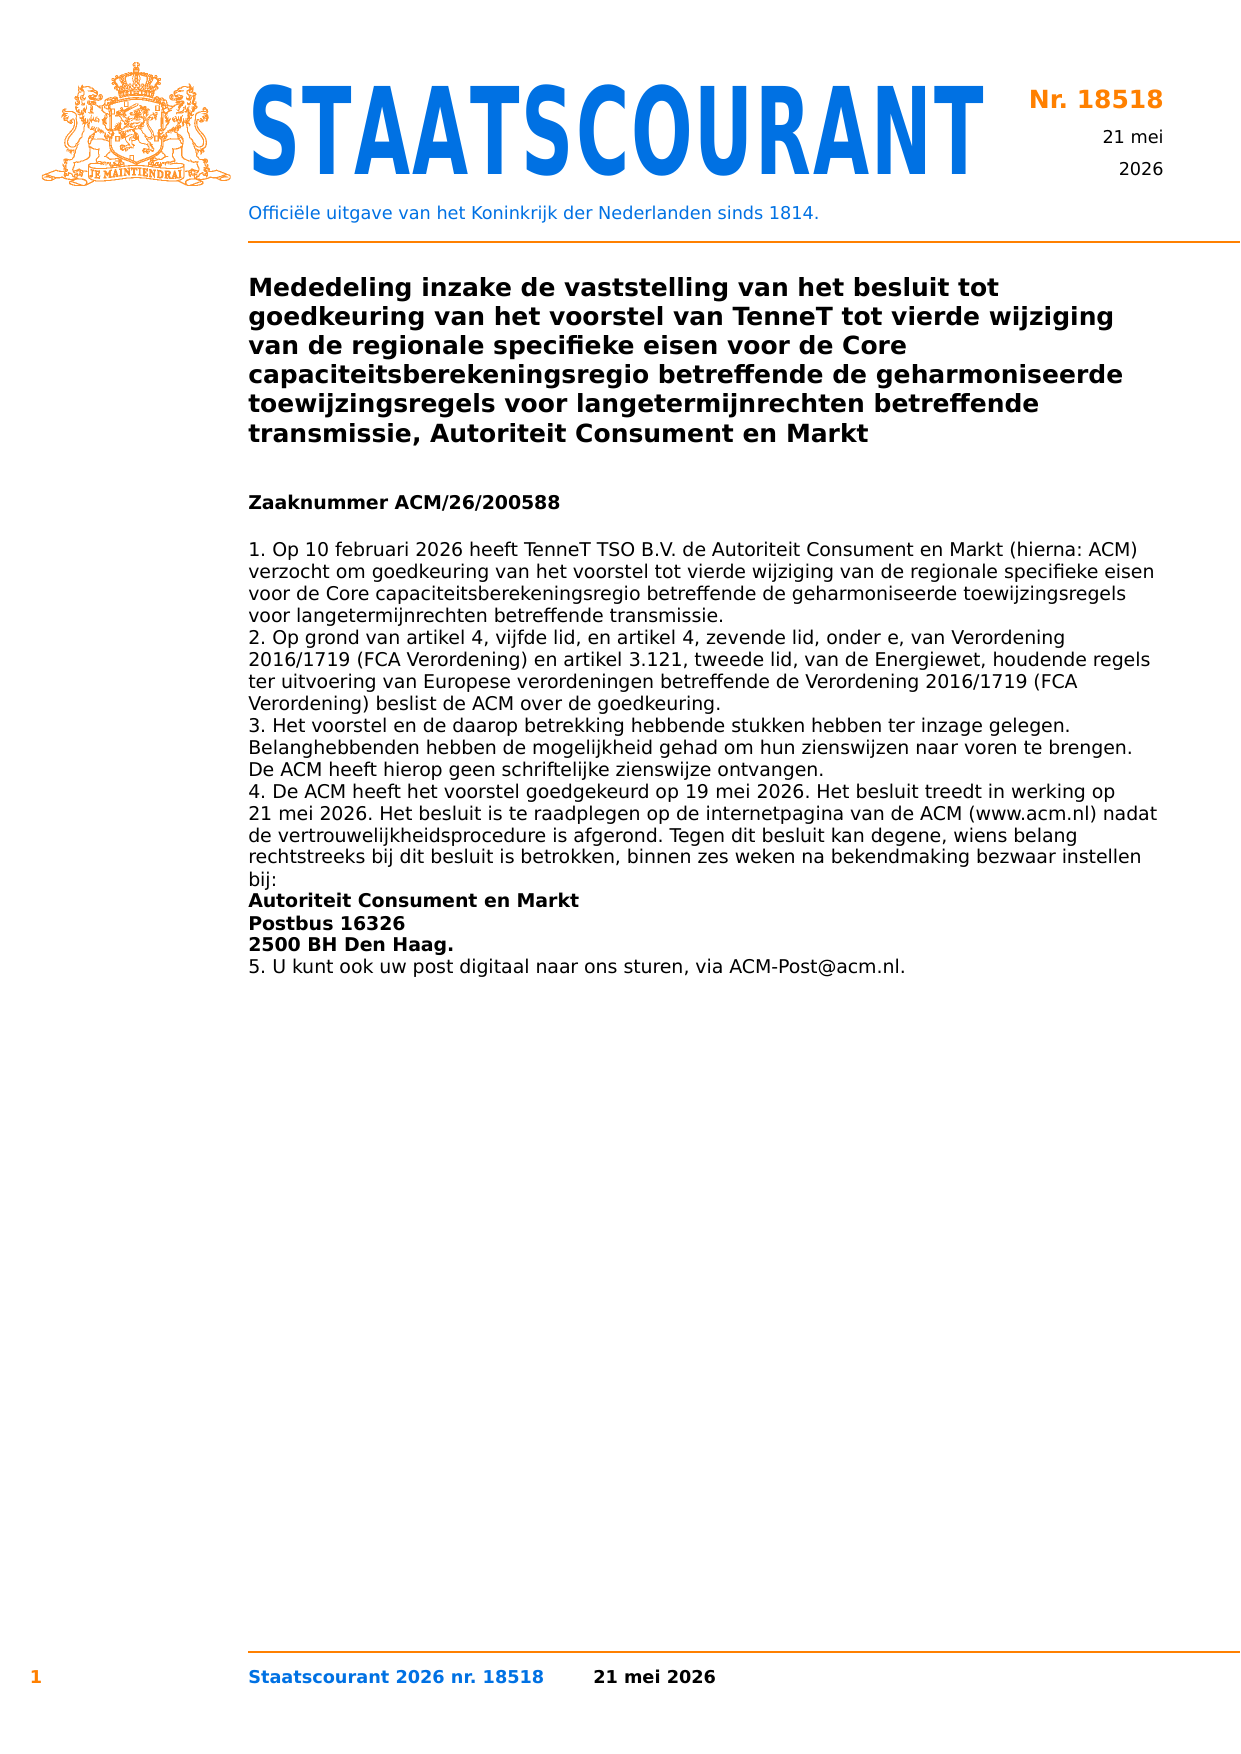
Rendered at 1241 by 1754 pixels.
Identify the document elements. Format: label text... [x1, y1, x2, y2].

table_header [25, 62, 248, 241]
text 2500 BH Den Haag. [248, 934, 1163, 956]
picture [41, 62, 231, 186]
subtitle Mededeling inzake de vaststelling van het besluit tot goedkeuring van het voorstel van TenneT tot vierde wijziging van de regionale specifieke eisen voor de Core capaciteitsberekeningsregio betreffende de geharmoniseerde toewijzingsregels voor langetermijnrechten betreffende transmissie, Autoriteit Consument en Markt [248, 273, 1163, 448]
text 5. U kunt ook uw post digitaal naar ons sturen, via ACM-Post@acm.nl. [248, 956, 1163, 978]
table_cell 2026 [998, 153, 1240, 203]
table_header Nr. 18518 [998, 62, 1240, 121]
text 4. De ACM heeft het voorstel goedgekeurd op 19 mei 2026. Het besluit treedt in werking op 21 mei 2026. Het besluit is te raadplegen op de internetpagina van de ACM (www.acm.nl) nadat de vertrouwelijkheidsprocedure is afgerond. Tegen dit besluit kan degene, wiens belang rechtstreeks bij dit besluit is betrokken, binnen zes weken na bekendmaking bezwaar instellen bij: [248, 781, 1163, 890]
text 1. Op 10 februari 2026 heeft TenneT TSO B.V. de Autoriteit Consument en Markt (hierna: ACM) verzocht om goedkeuring van het voorstel tot vierde wijziging van de regionale specifieke eisen voor de Core capaciteitsberekeningsregio betreffende de geharmoniseerde toewijzingsregels voor langetermijnrechten betreffende transmissie. [248, 539, 1163, 627]
subtitle Zaaknummer ACM/26/200588 [248, 492, 1163, 514]
text Autoriteit Consument en Markt [248, 890, 1163, 912]
text 2. Op grond van artikel 4, vijfde lid, en artikel 4, zevende lid, onder e, van Verordening 2016/1719 (FCA Verordening) en artikel 3.121, tweede lid, van de Energiewet, houdende regels ter uitvoering van Europese verordeningen betreffende de Verordening 2016/1719 (FCA Verordening) beslist de ACM over de goedkeuring. [248, 627, 1163, 714]
table_cell 21 mei [998, 121, 1240, 153]
text Postbus 16326 [248, 912, 1163, 934]
table_cell Officiële uitgave van het Koninkrijk der Nederlanden sinds 1814. [248, 203, 1240, 241]
table_header STAATSCOURANT [248, 62, 998, 203]
text 3. Het voorstel en de daarop betrekking hebbende stukken hebben ter inzage gelegen. Belanghebbenden hebben de mogelijkheid gehad om hun zienswijzen naar voren te brengen. De ACM heeft hierop geen schriftelijke zienswijze ontvangen. [248, 714, 1163, 781]
